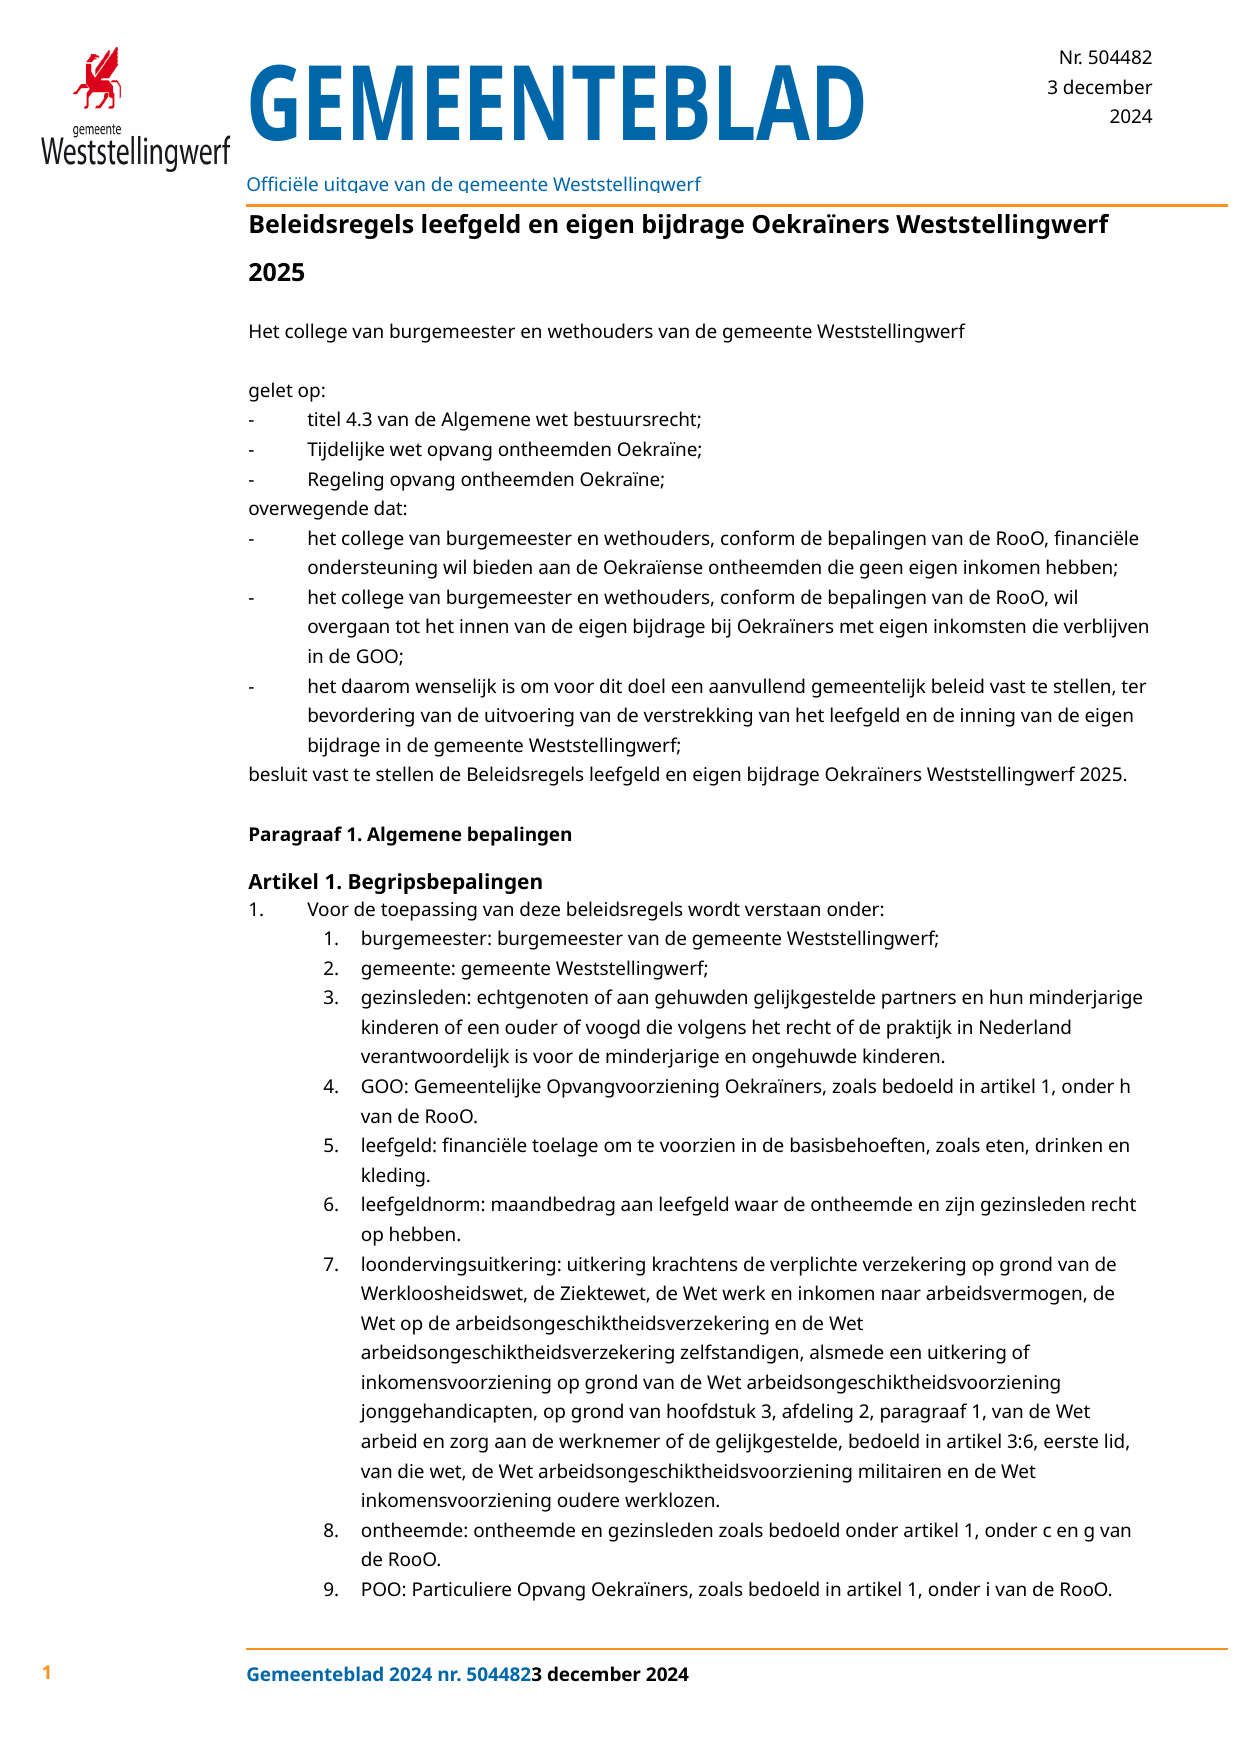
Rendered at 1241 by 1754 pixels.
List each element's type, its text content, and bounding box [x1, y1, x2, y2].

list Regeling opvang ontheemden Oekraïne; [248, 466, 1152, 492]
list het college van burgemeester en wethouders, conform de bepalingen van de RooO, wil overgaan tot het innen van de eigen bijdrage bij Oekraïners met eigen inkomsten die verblijven in de GOO; [248, 584, 1152, 669]
list GOO: Gemeentelijke Opvangvoorziening Oekraïners, zoals bedoeld in artikel 1, onder h van de RooO. [323, 1073, 1152, 1129]
text Artikel 1. Begripsbepalingen [248, 867, 1152, 896]
picture [41, 47, 231, 172]
list burgemeester: burgemeester van de gemeente Weststellingwerf; [323, 925, 1152, 951]
text besluit vast te stellen de Beleidsregels leefgeld en eigen bijdrage Oekraïners Weststellingwerf 2025. [248, 762, 1152, 787]
list POO: Particuliere Opvang Oekraïners, zoals bedoeld in artikel 1, onder i van de RooO. [323, 1576, 1152, 1602]
list titel 4.3 van de Algemene wet bestuursrecht; [248, 407, 1152, 432]
text Paragraaf 1. Algemene bepalingen [248, 821, 1152, 847]
list leefgeld: financiële toelage om te voorzien in de basisbehoeften, zoals eten, drinken en kleding. [323, 1132, 1152, 1188]
text Beleidsregels leefgeld en eigen bijdrage Oekraïners Weststellingwerf 2025 [248, 207, 1152, 288]
list gezinsleden: echtgenoten of aan gehuwden gelijkgestelde partners en hun minderjarige kinderen of een ouder of voogd die volgens het recht of de praktijk in Nederland verantwoordelijk is voor de minderjarige en ongehuwde kinderen. [323, 984, 1152, 1069]
text gelet op: [248, 377, 1152, 403]
list het daarom wenselijk is om voor dit doel een aanvullend gemeentelijk beleid vast te stellen, ter bevordering van de uitvoering van de verstrekking van het leefgeld en de inning van de eigen bijdrage in de gemeente Weststellingwerf; [248, 673, 1152, 758]
text overwegende dat: [248, 495, 1152, 521]
list Tijdelijke wet opvang ontheemden Oekraïne; [248, 436, 1152, 462]
list gemeente: gemeente Weststellingwerf; [323, 955, 1152, 981]
list leefgeldnorm: maandbedrag aan leefgeld waar de ontheemde en zijn gezinsleden recht op hebben. [323, 1192, 1152, 1247]
list het college van burgemeester en wethouders, conform de bepalingen van de RooO, financiële ondersteuning wil bieden aan de Oekraïense ontheemden die geen eigen inkomen hebben; [248, 525, 1152, 580]
list Voor de toepassing van deze beleidsregels wordt verstaan onder: [248, 896, 1152, 922]
text Het college van burgemeester en wethouders van de gemeente Weststellingwerf [248, 318, 1152, 344]
list ontheemde: ontheemde en gezinsleden zoals bedoeld onder artikel 1, onder c en g van de RooO. [323, 1517, 1152, 1572]
list loondervingsuitkering: uitkering krachtens de verplichte verzekering op grond van de Werkloosheidswet, de Ziektewet, de Wet werk en inkomen naar arbeidsvermogen, de Wet op de arbeidsongeschiktheidsverzekering en de Wet arbeidsongeschiktheidsverzekering zelfstandigen, alsmede een uitkering of inkomensvoorziening op grond van de Wet arbeidsongeschiktheidsvoorziening jonggehandicapten, op grond van hoofdstuk 3, afdeling 2, paragraaf 1, van de Wet arbeid en zorg aan de werknemer of de gelijkgestelde, bedoeld in artikel 3:6, eerste lid, van die wet, de Wet arbeidsongeschiktheidsvoorziening militairen en de Wet inkomensvoorziening oudere werklozen. [323, 1251, 1152, 1513]
